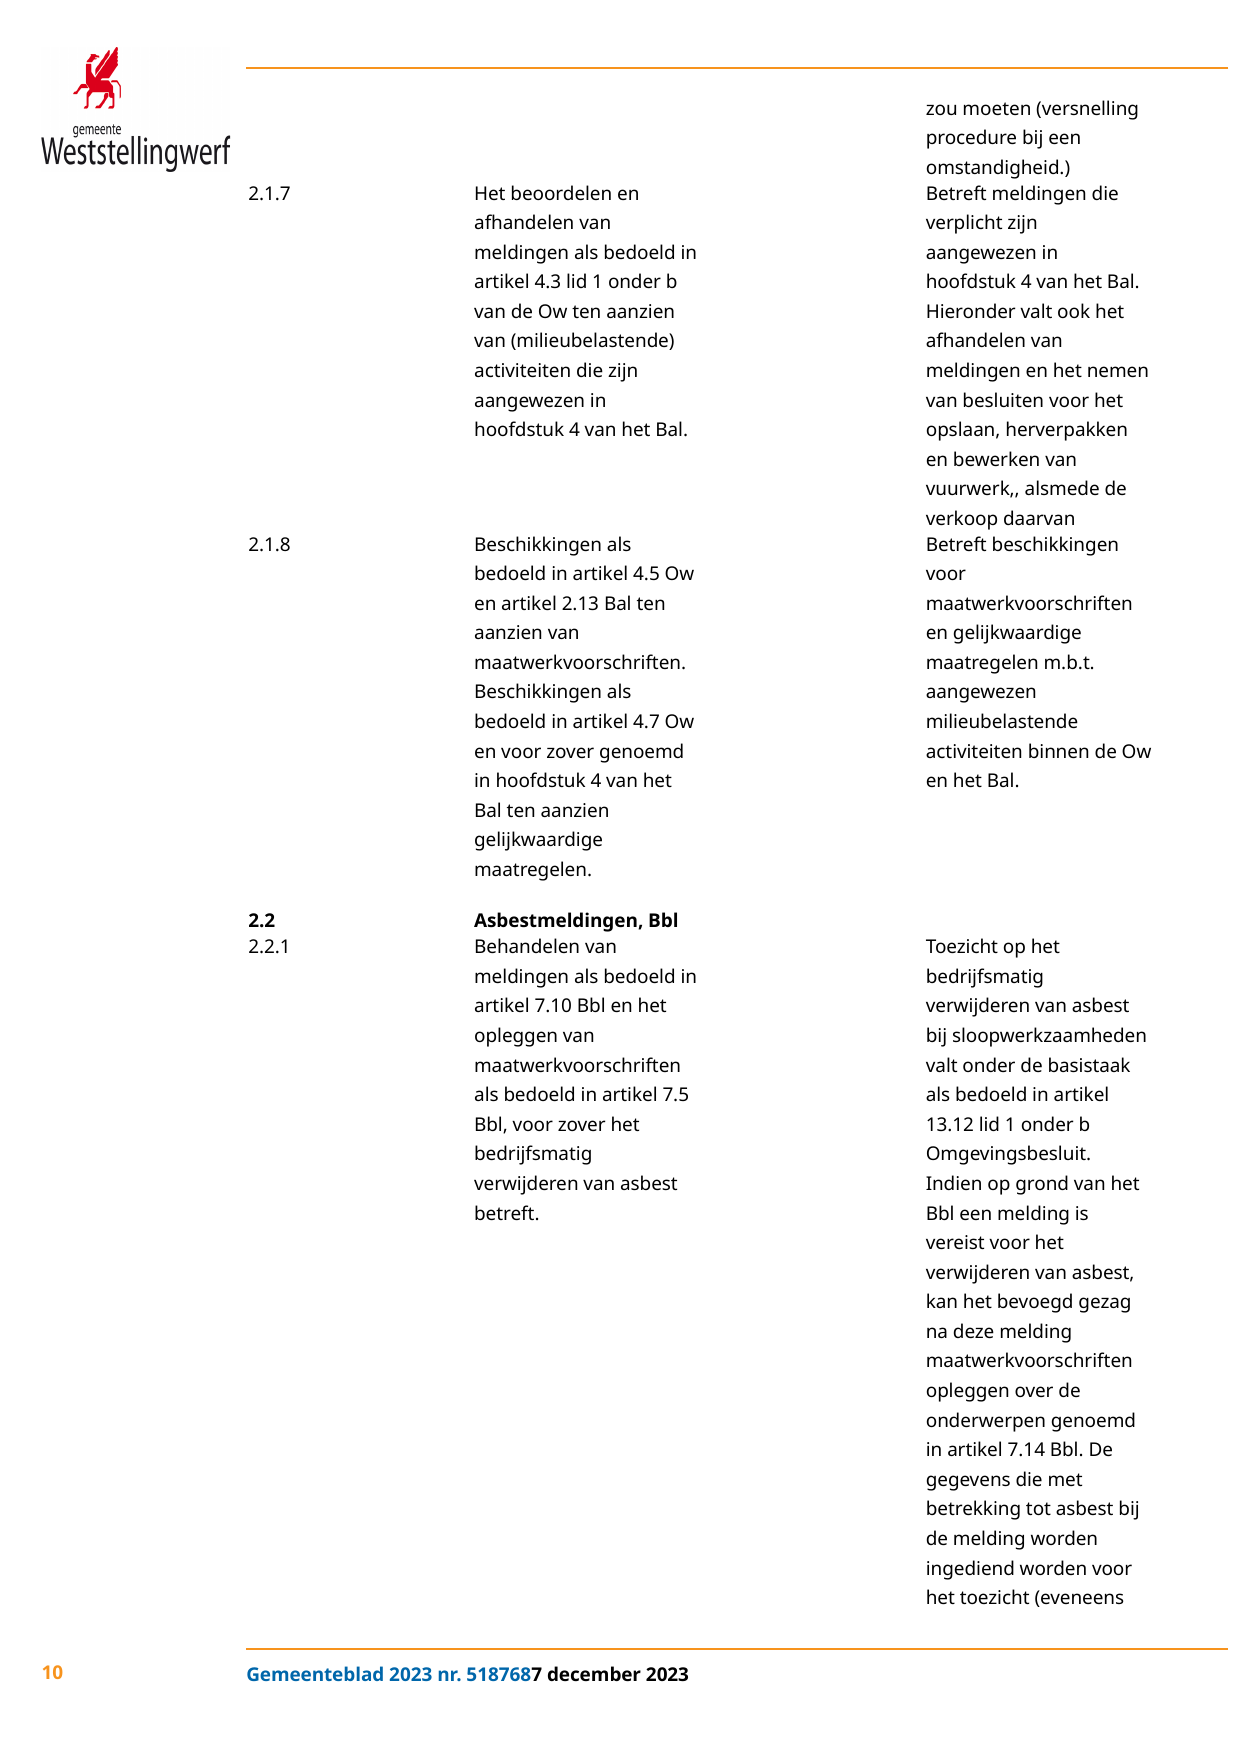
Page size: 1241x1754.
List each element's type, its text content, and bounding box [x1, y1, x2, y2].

table_cell Toezicht op het bedrijfsmatig verwijderen van asbest bij sloopwerkzaamheden valt onder de basistaak als bedoeld in artikel 13.12 lid 1 onder b Omgevingsbesluit. Indien op grond van het Bbl een melding is vereist voor het verwijderen van asbest, kan het bevoegd gezag na deze melding maatwerkvoorschriften opleggen over de onderwerpen genoemd in artikel 7.14 Bbl. De gegevens die met betrekking tot asbest bij de melding worden ingediend worden voor het toezicht (eveneens [926, 934, 1152, 1610]
table_cell [700, 180, 926, 531]
table_cell 2.1.7 [248, 180, 474, 531]
table_cell Betreft meldingen die verplicht zijn aangewezen in hoofdstuk 4 van het Bal. Hieronder valt ook het afhandelen van meldingen en het nemen van besluiten voor het opslaan, herverpakken en bewerken van vuurwerk,, alsmede de verkoop daarvan [926, 180, 1152, 531]
table_cell [474, 95, 700, 180]
table_cell Beschikkingen als bedoeld in artikel 4.5 Ow en artikel 2.13 Bal ten aanzien van maatwerkvoorschriften. Beschikkingen als bedoeld in artikel 4.7 Ow en voor zover genoemd in hoofdstuk 4 van het Bal ten aanzien gelijkwaardige maatregelen. [474, 531, 700, 882]
table_cell Het beoordelen en afhandelen van meldingen als bedoeld in artikel 4.3 lid 1 onder b van de Ow ten aanzien van (milieubelastende) activiteiten die zijn aangewezen in hoofdstuk 4 van het Bal. [474, 180, 700, 531]
table_cell Betreft beschikkingen voor maatwerkvoorschriften en gelijkwaardige maatregelen m.b.t. aangewezen milieubelastende activiteiten binnen de Ow en het Bal. [926, 531, 1152, 882]
table_cell 2.2 [248, 908, 474, 933]
table_cell 2.1.8 [248, 531, 474, 882]
table_cell [700, 531, 926, 882]
table_cell [700, 95, 926, 180]
table_cell [700, 908, 1152, 933]
table_cell [248, 882, 1152, 908]
table_cell Asbestmeldingen, Bbl [474, 908, 700, 933]
picture [41, 47, 231, 172]
table_cell [700, 934, 926, 1610]
table_cell 2.2.1 [248, 934, 474, 1610]
table_cell Behandelen van meldingen als bedoeld in artikel 7.10 Bbl en het opleggen van maatwerkvoorschriften als bedoeld in artikel 7.5 Bbl, voor zover het bedrijfsmatig verwijderen van asbest betreft. [474, 934, 700, 1610]
table_cell zou moeten (versnelling procedure bij een omstandigheid.) [926, 95, 1152, 180]
table_cell [248, 95, 474, 180]
